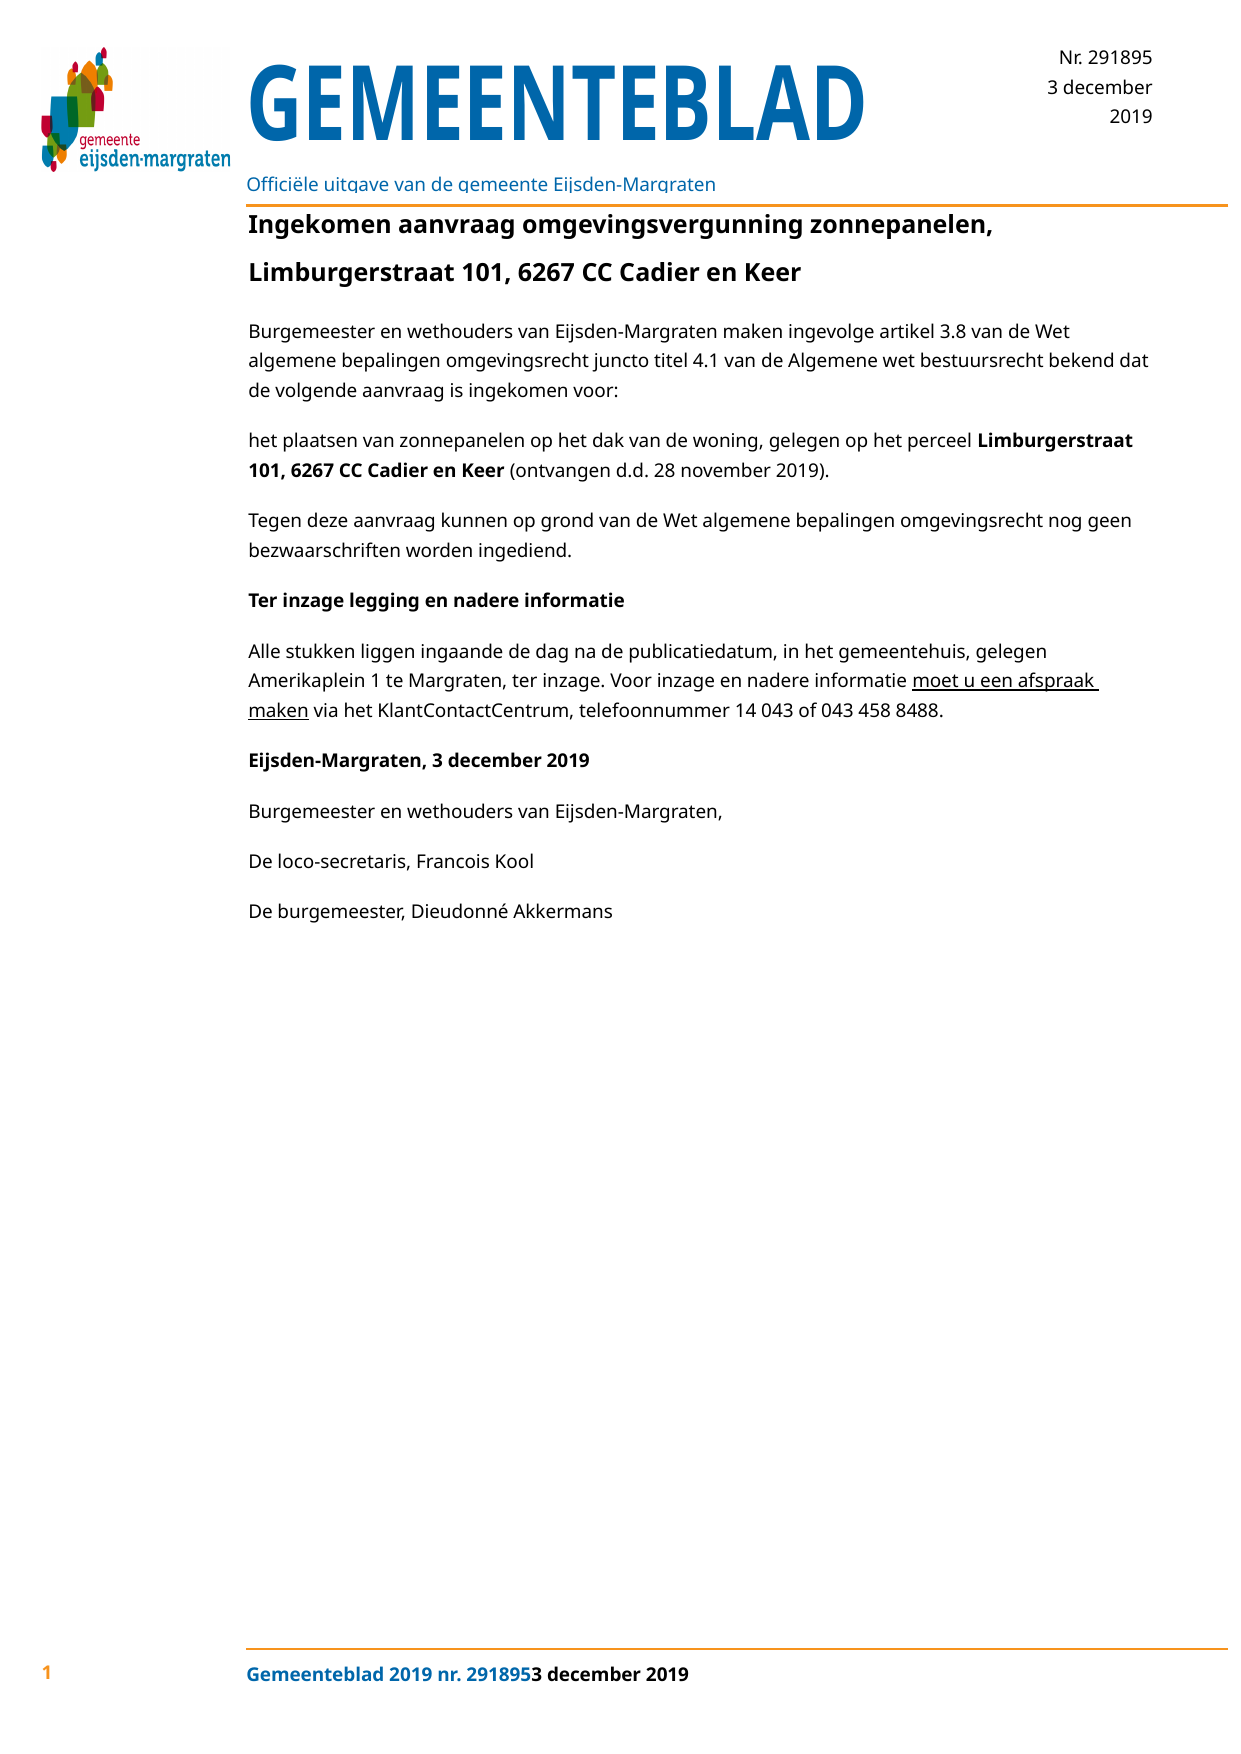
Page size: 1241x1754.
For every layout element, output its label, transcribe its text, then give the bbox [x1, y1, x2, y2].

text Tegen deze aanvraag kunnen op grond van de Wet algemene bepalingen omgevingsrecht nog geen bezwaarschriften worden ingediend. [248, 507, 1152, 563]
text Burgemeester en wethouders van Eijsden-Margraten maken ingevolge artikel 3.8 van de Wet algemene bepalingen omgevingsrecht juncto titel 4.1 van de Algemene wet bestuursrecht bekend dat de volgende aanvraag is ingekomen voor: [248, 318, 1152, 403]
text Alle stukken liggen ingaande de dag na de publicatiedatum, in het gemeentehuis, gelegen Amerikaplein 1 te Margraten, ter inzage. Voor inzage en nadere informatie moet u een afspraak maken via het KlantContactCentrum, telefoonnummer 14 043 of 043 458 8488. [248, 638, 1152, 723]
picture [41, 47, 231, 172]
text De loco-secretaris, Francois Kool [248, 848, 1152, 874]
text De burgemeester, Dieudonné Akkermans [248, 899, 1152, 924]
text Burgemeester en wethouders van Eijsden-Margraten, [248, 798, 1152, 824]
text Eijsden-Margraten, 3 december 2019 [248, 747, 1152, 773]
text Ingekomen aanvraag omgevingsvergunning zonnepanelen, Limburgerstraat 101, 6267 CC Cadier en Keer [248, 207, 1152, 288]
text Ter inzage legging en nadere informatie [248, 587, 1152, 613]
text het plaatsen van zonnepanelen op het dak van de woning, gelegen op het perceel Limburgerstraat 101, 6267 CC Cadier en Keer (ontvangen d.d. 28 november 2019). [248, 427, 1152, 483]
